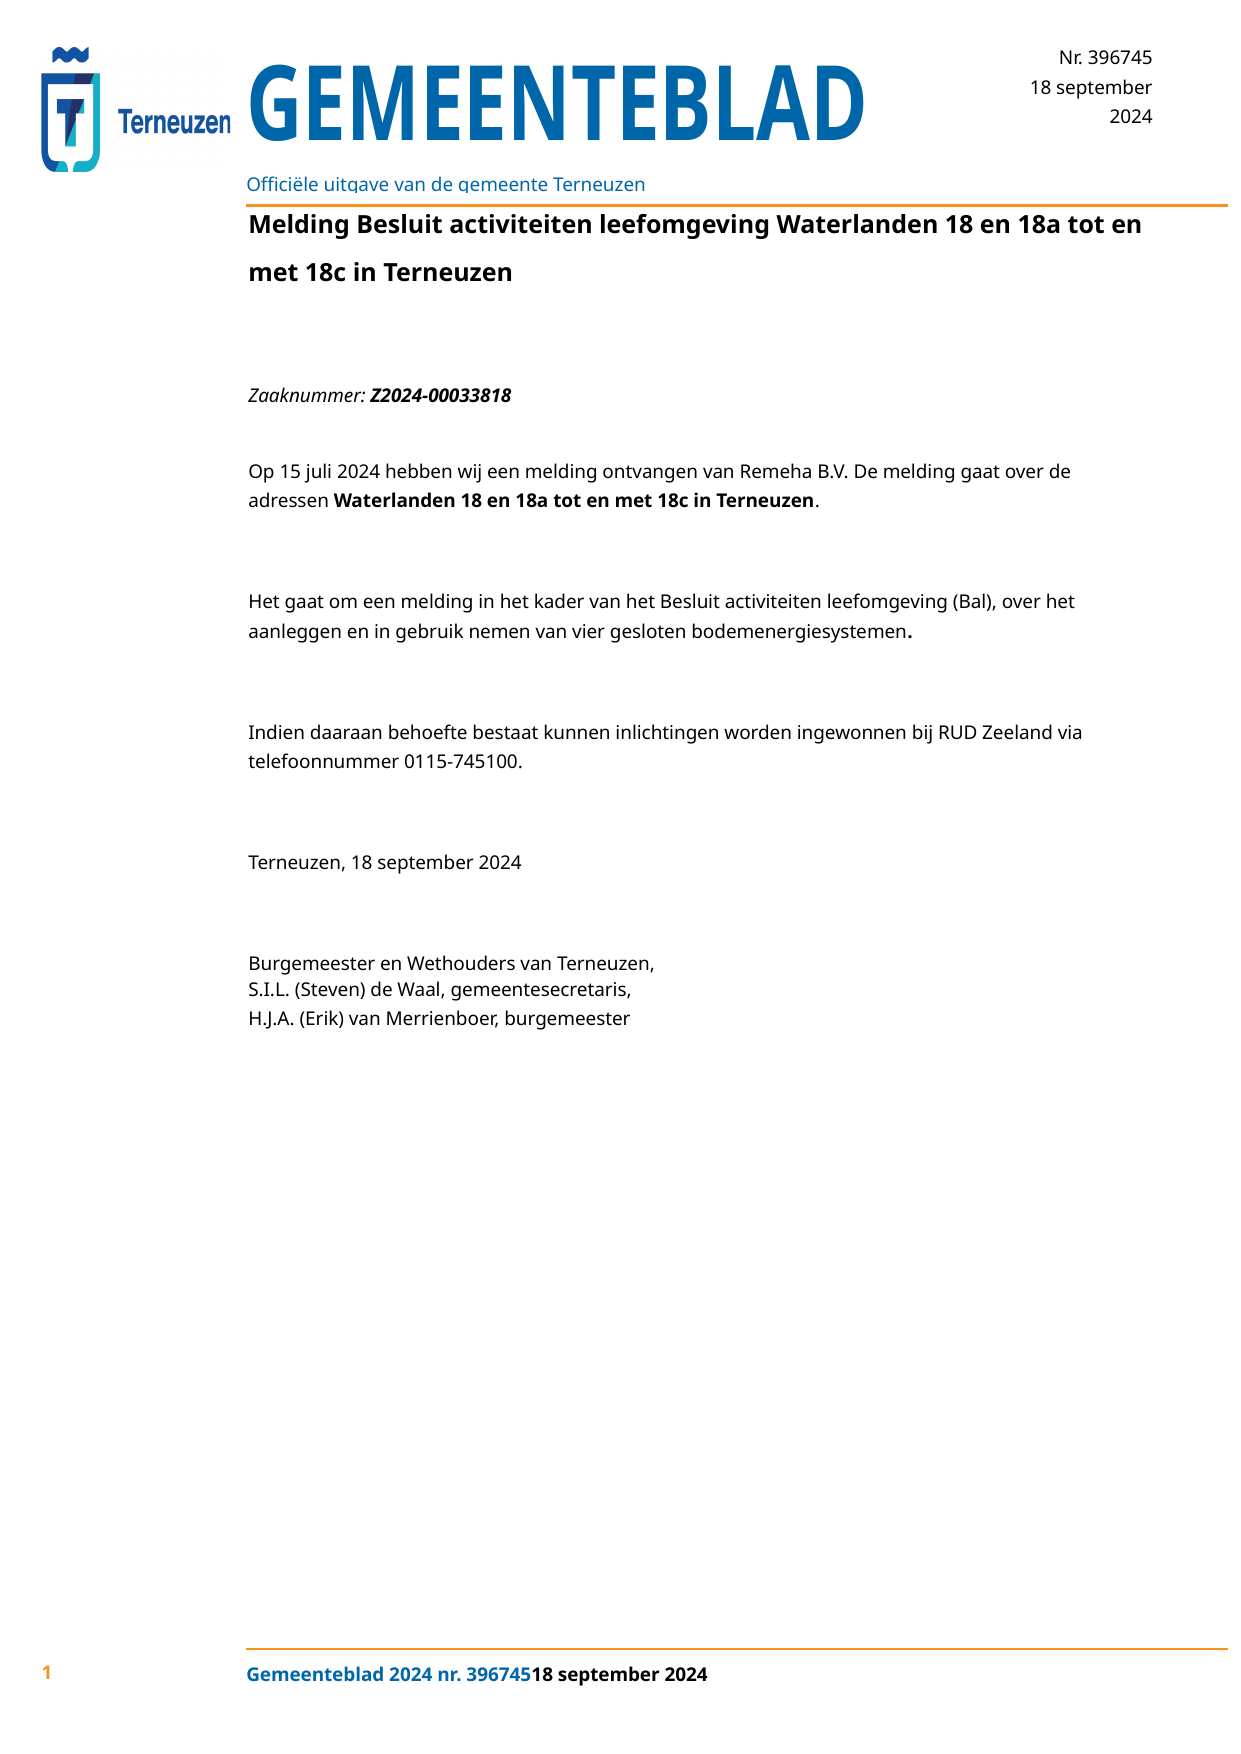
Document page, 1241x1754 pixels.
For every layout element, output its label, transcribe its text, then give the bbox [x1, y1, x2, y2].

table_cell [248, 1083, 700, 1108]
table_header Burgemeester en Wethouders van Terneuzen, [248, 950, 1152, 976]
table_cell [700, 1031, 1152, 1057]
text Indien daaraan behoefte bestaat kunnen inlichtingen worden ingewonnen bij RUD Zeeland via telefoonnummer 0115-745100. [248, 719, 1152, 774]
text Het gaat om een melding in het kader van het Besluit activiteiten leefomgeving (Bal), over het aanleggen en in gebruik nemen van vier gesloten bodemenergiesystemen. [248, 588, 1152, 644]
text Melding Besluit activiteiten leefomgeving Waterlanden 18 en 18a tot en met 18c in Terneuzen [248, 207, 1152, 288]
table_cell [248, 1031, 700, 1057]
table_cell [700, 1083, 1152, 1108]
table_cell [248, 1057, 1152, 1083]
text Terneuzen, 18 september 2024 [248, 849, 1152, 875]
text Zaaknummer: Z2024-00033818 [248, 382, 1152, 408]
picture [41, 47, 231, 172]
table_cell [700, 976, 1152, 1031]
table_cell S.I.L. (Steven) de Waal, gemeentesecretaris, H.J.A. (Erik) van Merrienboer, burgemeester [248, 976, 700, 1031]
text Op 15 juli 2024 hebben wij een melding ontvangen van Remeha B.V. De melding gaat over de adressen Waterlanden 18 en 18a tot en met 18c in Terneuzen. [248, 458, 1152, 513]
